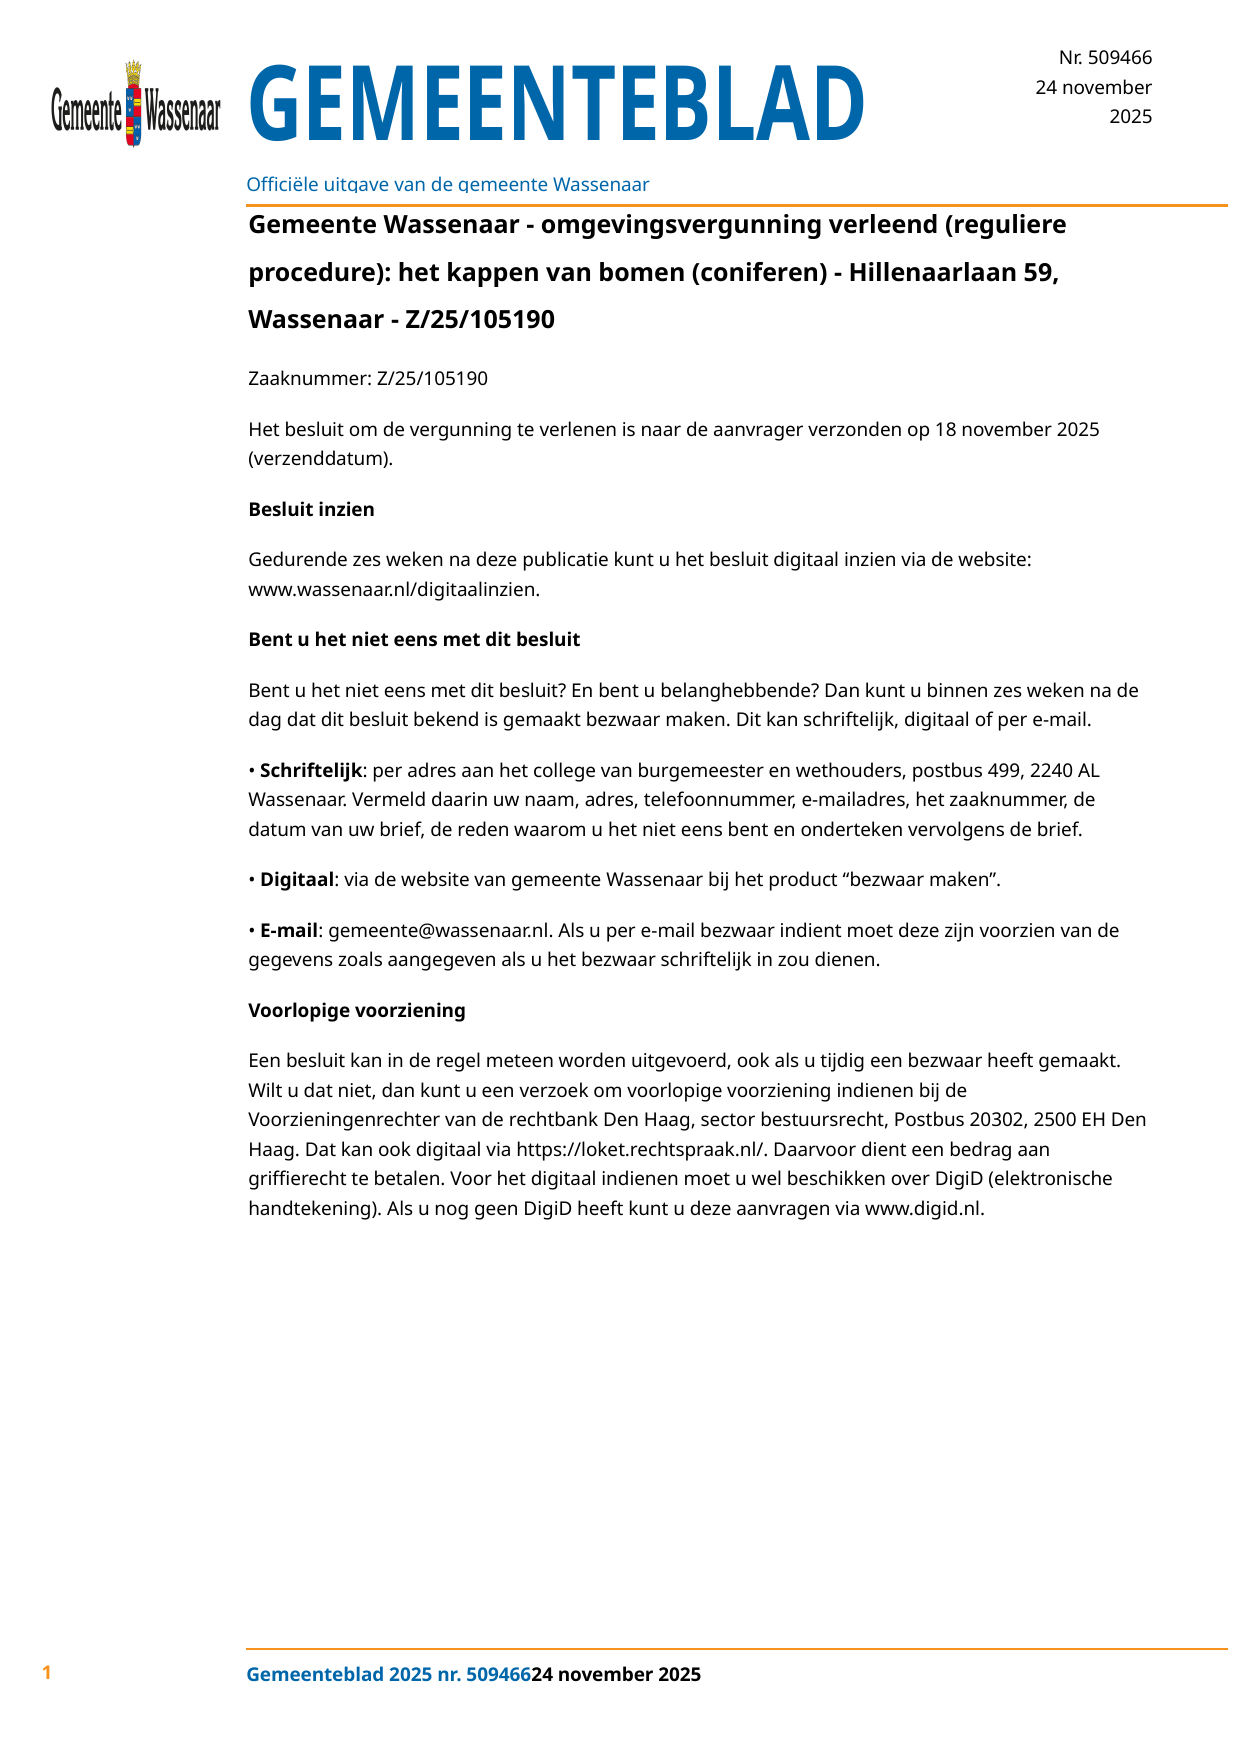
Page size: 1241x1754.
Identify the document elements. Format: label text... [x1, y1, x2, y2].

text Zaaknummer: Z/25/105190 [248, 366, 1152, 391]
text Bent u het niet eens met dit besluit [248, 626, 1152, 652]
picture [41, 47, 231, 172]
text Voorlopige voorziening [248, 997, 1152, 1022]
text • Digitaal: via de website van gemeente Wassenaar bij het product “bezwaar maken”. [248, 866, 1152, 892]
text Een besluit kan in de regel meteen worden uitgevoerd, ook als u tijdig een bezwaar heeft gemaakt. Wilt u dat niet, dan kunt u een verzoek om voorlopige voorziening indienen bij de Voorzieningenrechter van de rechtbank Den Haag, sector bestuursrecht, Postbus 20302, 2500 EH Den Haag. Dat kan ook digitaal via https://loket.rechtspraak.nl/. Daarvoor dient een bedrag aan griffierecht te betalen. Voor het digitaal indienen moet u wel beschikken over DigiD (elektronische handtekening). Als u nog geen DigiD heeft kunt u deze aanvragen via www.digid.nl. [248, 1047, 1152, 1221]
text • Schriftelijk: per adres aan het college van burgemeester en wethouders, postbus 499, 2240 AL Wassenaar. Vermeld daarin uw naam, adres, telefoonnummer, e-mailadres, het zaaknummer, de datum van uw brief, de reden waarom u het niet eens bent en onderteken vervolgens de brief. [248, 757, 1152, 842]
text Besluit inzien [248, 496, 1152, 522]
text Het besluit om de vergunning te verlenen is naar de aanvrager verzonden op 18 november 2025 (verzenddatum). [248, 416, 1152, 471]
text Bent u het niet eens met dit besluit? En bent u belanghebbende? Dan kunt u binnen zes weken na de dag dat dit besluit bekend is gemaakt bezwaar maken. Dit kan schriftelijk, digitaal of per e-mail. [248, 677, 1152, 732]
text Gemeente Wassenaar - omgevingsvergunning verleend (reguliere procedure): het kappen van bomen (coniferen) - Hillenaarlaan 59, Wassenaar - Z/25/105190 [248, 207, 1152, 336]
text Gedurende zes weken na deze publicatie kunt u het besluit digitaal inzien via de website: www.wassenaar.nl/digitaalinzien. [248, 546, 1152, 602]
text • E-mail: gemeente@wassenaar.nl. Als u per e-mail bezwaar indient moet deze zijn voorzien van de gegevens zoals aangegeven als u het bezwaar schriftelijk in zou dienen. [248, 917, 1152, 972]
